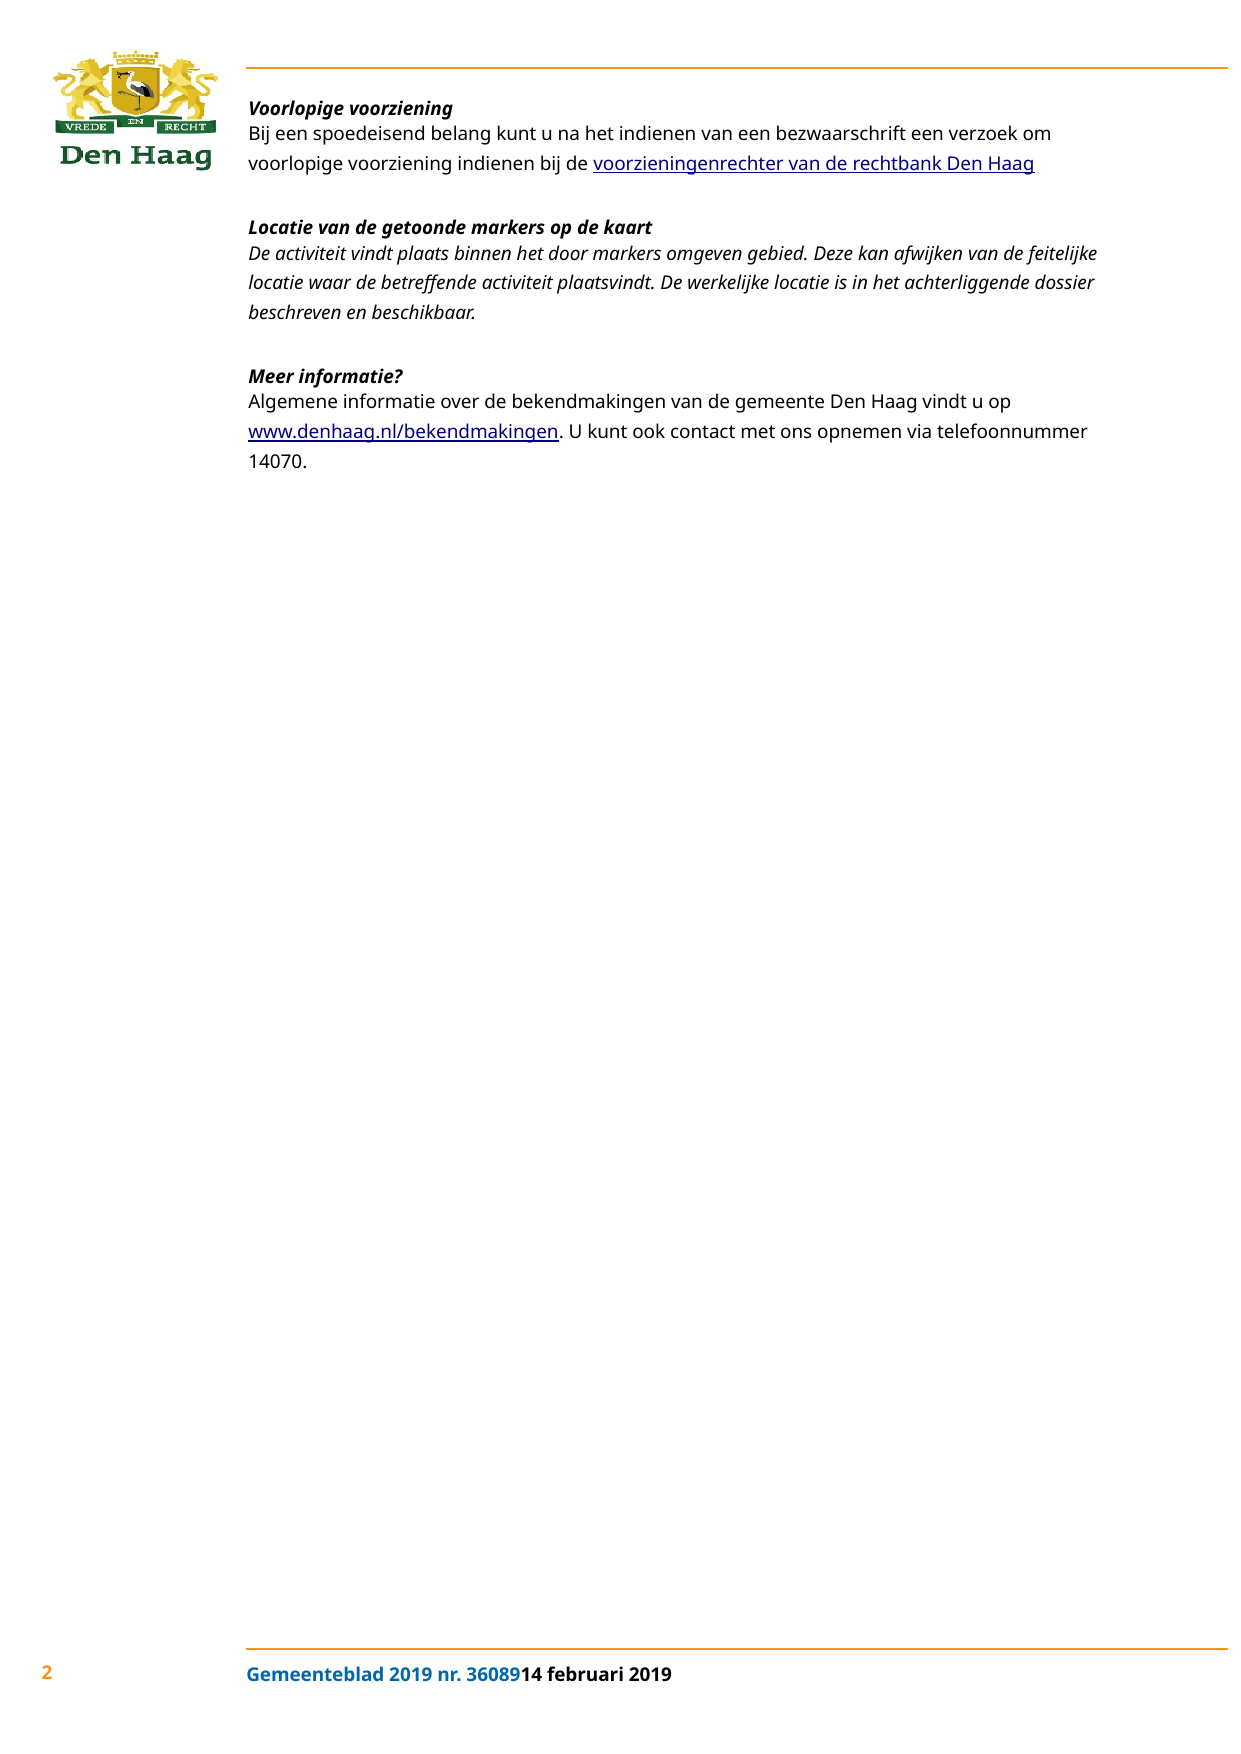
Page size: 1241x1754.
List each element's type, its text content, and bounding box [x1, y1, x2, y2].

text Voorlopige voorziening [248, 95, 1152, 121]
text Locatie van de getoonde markers op de kaart [248, 214, 1152, 240]
text Bij een spoedeisend belang kunt u na het indienen van een bezwaarschrift een verzoek om voorlopige voorziening indienen bij de voorzieningenrechter van de rechtbank Den Haag [248, 121, 1152, 176]
text De activiteit vindt plaats binnen het door markers omgeven gebied. Deze kan afwijken van de feitelijke locatie waar de betreffende activiteit plaatsvindt. De werkelijke locatie is in het achterliggende dossier beschreven en beschikbaar. [248, 240, 1152, 325]
text Meer informatie? [248, 363, 1152, 389]
text Algemene informatie over de bekendmakingen van de gemeente Den Haag vindt u op www.denhaag.nl/bekendmakingen. U kunt ook contact met ons opnemen via telefoonnummer 14070. [248, 389, 1152, 473]
picture [41, 47, 231, 172]
